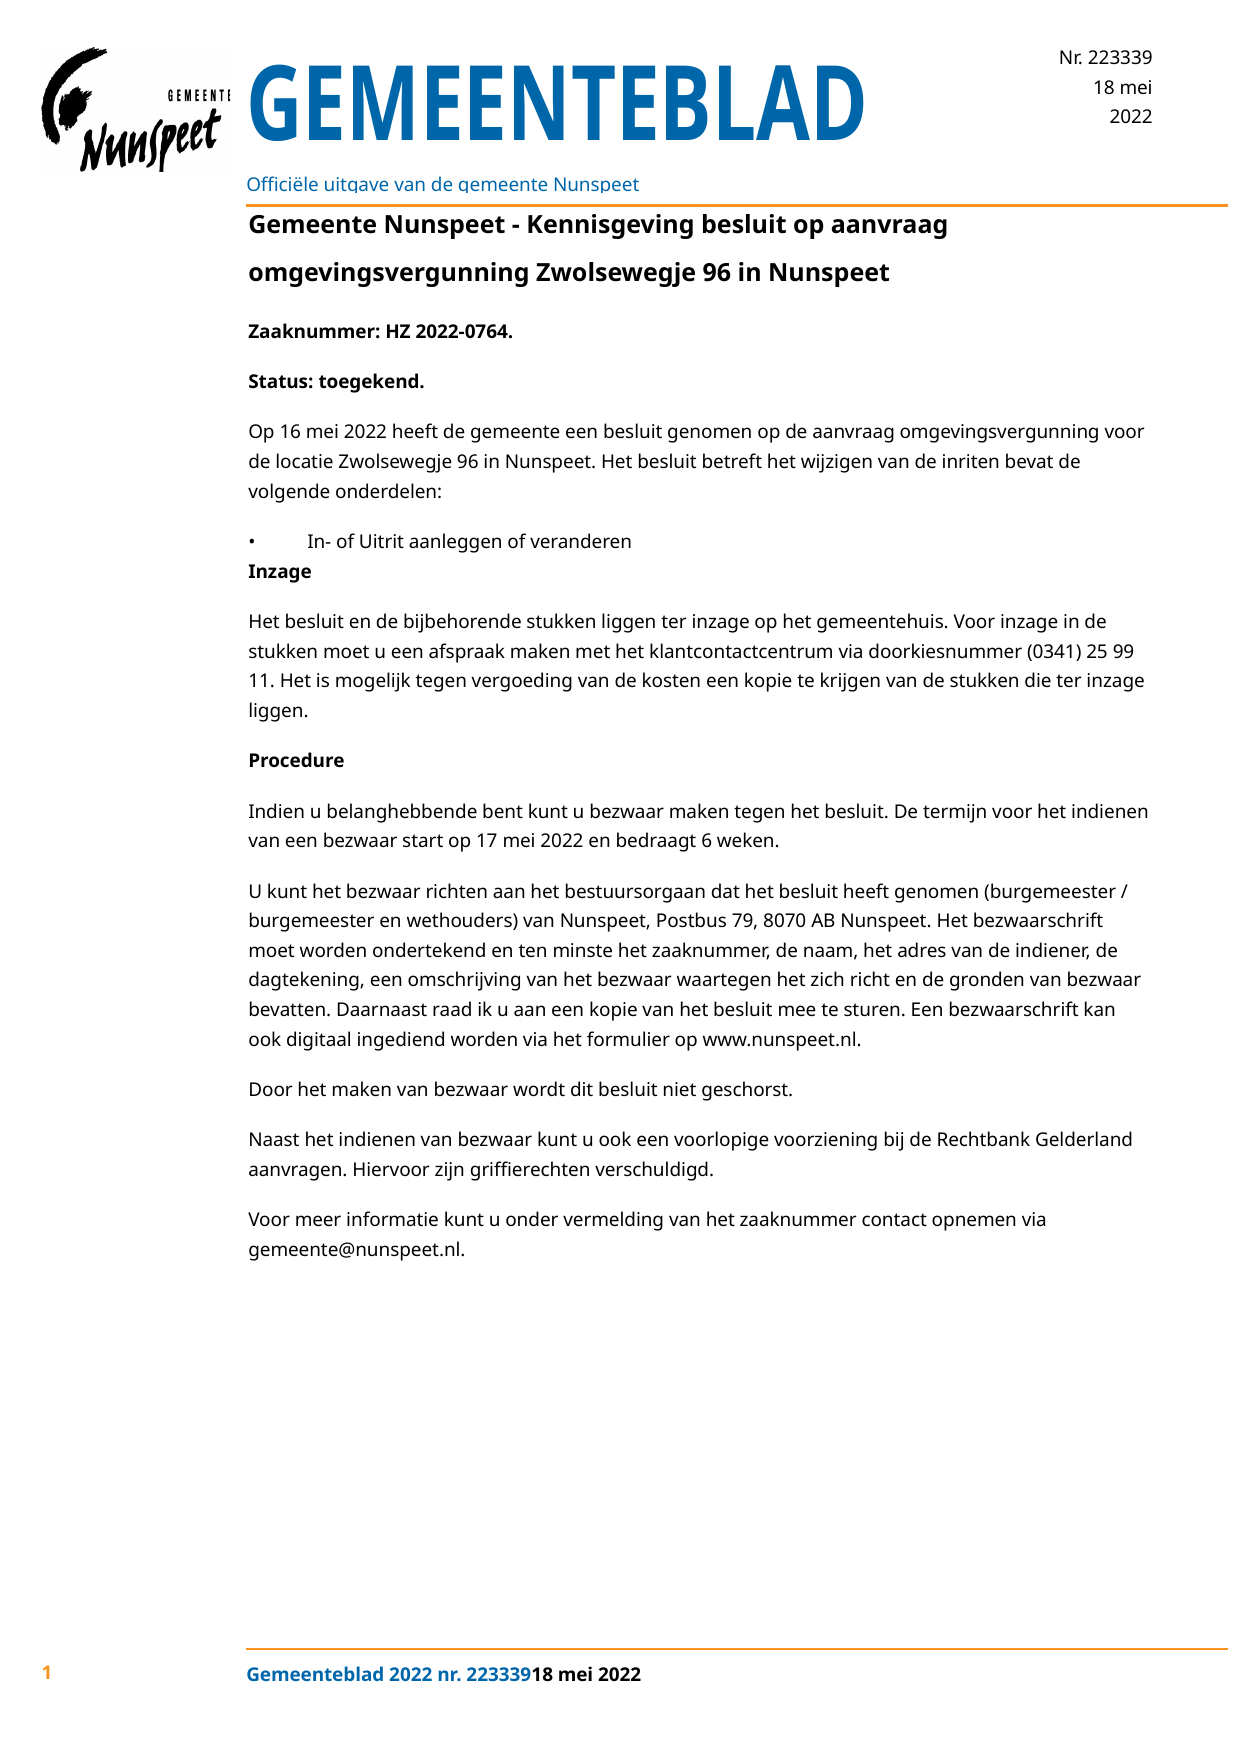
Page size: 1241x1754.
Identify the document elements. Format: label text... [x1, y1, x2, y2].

text U kunt het bezwaar richten aan het bestuursorgaan dat het besluit heeft genomen (burgemeester / burgemeester en wethouders) van Nunspeet, Postbus 79, 8070 AB Nunspeet. Het bezwaarschrift moet worden ondertekend en ten minste het zaaknummer, de naam, het adres van de indiener, de dagtekening, een omschrijving van het bezwaar waartegen het zich richt en de gronden van bezwaar bevatten. Daarnaast raad ik u aan een kopie van het besluit mee te sturen. Een bezwaarschrift kan ook digitaal ingediend worden via het formulier op www.nunspeet.nl. [248, 878, 1152, 1052]
text Door het maken van bezwaar wordt dit besluit niet geschorst. [248, 1076, 1152, 1102]
text Gemeente Nunspeet - Kennisgeving besluit op aanvraag omgevingsvergunning Zwolsewegje 96 in Nunspeet [248, 207, 1152, 288]
text Zaaknummer: HZ 2022-0764. [248, 318, 1152, 344]
text Op 16 mei 2022 heeft de gemeente een besluit genomen op de aanvraag omgevingsvergunning voor de locatie Zwolsewegje 96 in Nunspeet. Het besluit betreft het wijzigen van de inriten bevat de volgende onderdelen: [248, 419, 1152, 504]
text Procedure [248, 747, 1152, 773]
text Naast het indienen van bezwaar kunt u ook een voorlopige voorziening bij de Rechtbank Gelderland aanvragen. Hiervoor zijn griffierechten verschuldigd. [248, 1127, 1152, 1182]
text Inzage [248, 558, 1152, 584]
text Indien u belanghebbende bent kunt u bezwaar maken tegen het besluit. De termijn voor het indienen van een bezwaar start op 17 mei 2022 en bedraagt 6 weken. [248, 798, 1152, 853]
text Het besluit en de bijbehorende stukken liggen ter inzage op het gemeentehuis. Voor inzage in de stukken moet u een afspraak maken met het klantcontactcentrum via doorkiesnummer (0341) 25 99 11. Het is mogelijk tegen vergoeding van de kosten een kopie te krijgen van de stukken die ter inzage liggen. [248, 608, 1152, 723]
list In- of Uitrit aanleggen of veranderen [248, 528, 1152, 554]
picture [41, 47, 231, 172]
text Voor meer informatie kunt u onder vermelding van het zaaknummer contact opnemen via gemeente@nunspeet.nl. [248, 1207, 1152, 1262]
text Status: toegekend. [248, 368, 1152, 394]
